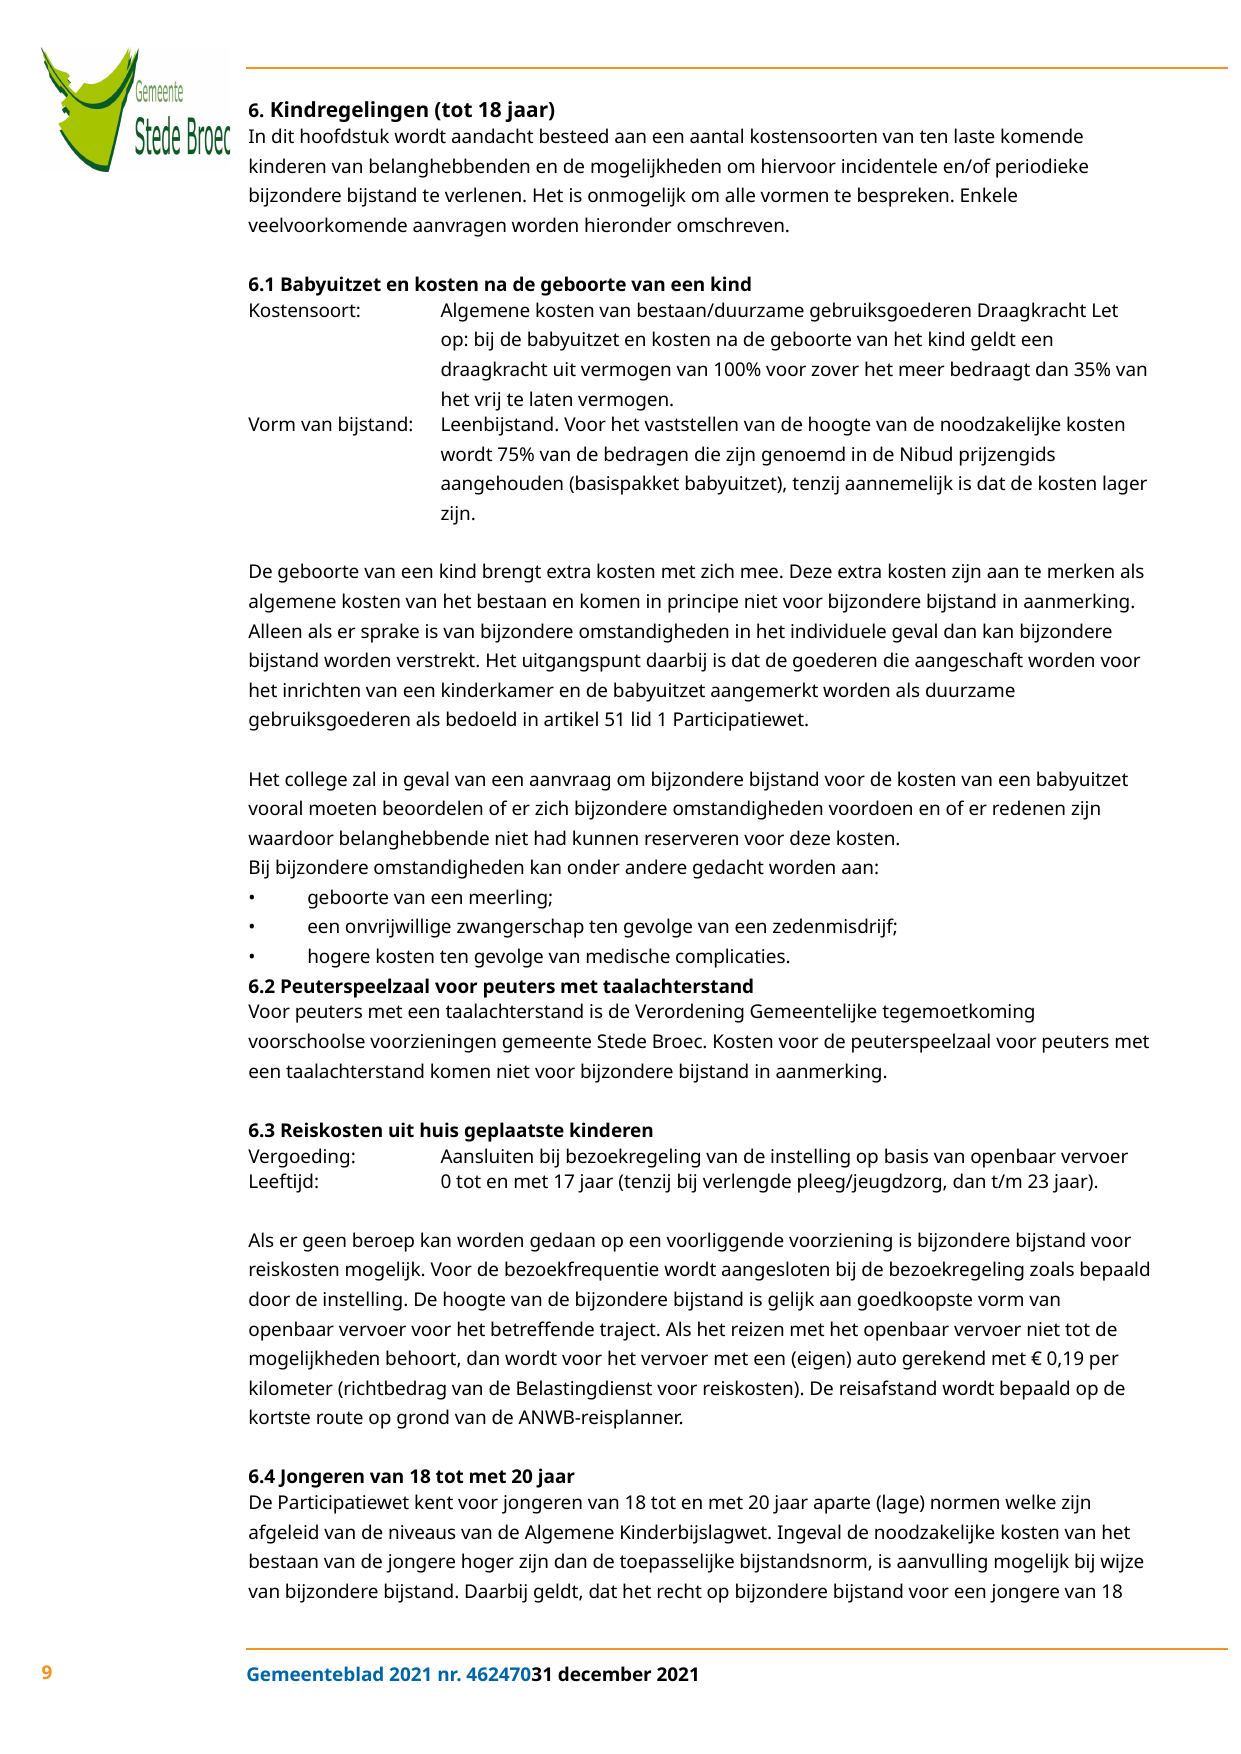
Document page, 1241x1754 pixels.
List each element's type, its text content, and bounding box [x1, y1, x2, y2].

list geboorte van een meerling; [248, 884, 1152, 910]
text Het college zal in geval van een aanvraag om bijzondere bijstand voor de kosten van een babyuitzet vooral moeten beoordelen of er zich bijzondere omstandigheden voordoen en of er redenen zijn waardoor belanghebbende niet had kunnen reserveren voor deze kosten. [248, 766, 1152, 851]
picture [41, 47, 231, 172]
text De Participatiewet kent voor jongeren van 18 tot en met 20 jaar aparte (lage) normen welke zijn afgeleid van de niveaus van de Algemene Kinderbijslagwet. Ingeval de noodzakelijke kosten van het bestaan van de jongere hoger zijn dan de toepasselijke bijstandsnorm, is aanvulling mogelijk bij wijze van bijzondere bijstand. Daarbij geldt, dat het recht op bijzondere bijstand voor een jongere van 18 [248, 1489, 1152, 1604]
text 6.1 Babyuitzet en kosten na de geboorte van een kind [248, 271, 1152, 297]
text Als er geen beroep kan worden gedaan op een voorliggende voorziening is bijzondere bijstand voor reiskosten mogelijk. Voor de bezoekfrequentie wordt aangesloten bij de bezoekregeling zoals bepaald door de instelling. De hoogte van de bijzondere bijstand is gelijk aan goedkoopste vorm van openbaar vervoer voor het betreffende traject. Als het reizen met het openbaar vervoer niet tot de mogelijkheden behoort, dan wordt voor het vervoer met een (eigen) auto gerekend met € 0,19 per kilometer (richtbedrag van de Belastingdienst voor reiskosten). De reisafstand wordt bepaald op de kortste route op grond van de ANWB-reisplanner. [248, 1227, 1152, 1430]
text Voor peuters met een taalachterstand is de Verordening Gemeentelijke tegemoetkoming voorschoolse voorzieningen gemeente Stede Broec. Kosten voor de peuterspeelzaal voor peuters met een taalachterstand komen niet voor bijzondere bijstand in aanmerking. [248, 999, 1152, 1083]
list hogere kosten ten gevolge van medische complicaties. [248, 943, 1152, 969]
table_cell Leenbijstand. Voor het vaststellen van de hoogte van de noodzakelijke kosten wordt 75% van de bedragen die zijn genoemd in de Nibud prijzengids aangehouden (basispakket babyuitzet), tenzij aannemelijk is dat de kosten lager zijn. [440, 411, 1152, 526]
text 6. Kindregelingen (tot 18 jaar) [248, 95, 1152, 123]
text 6.4 Jongeren van 18 tot met 20 jaar [248, 1464, 1152, 1489]
text 6.2 Peuterspeelzaal voor peuters met taalachterstand [248, 973, 1152, 999]
text 6.3 Reiskosten uit huis geplaatste kinderen [248, 1117, 1152, 1143]
text De geboorte van een kind brengt extra kosten met zich mee. Deze extra kosten zijn aan te merken als algemene kosten van het bestaan en komen in principe niet voor bijzondere bijstand in aanmerking. Alleen als er sprake is van bijzondere omstandigheden in het individuele geval dan kan bijzondere bijstand worden verstrekt. Het uitgangspunt daarbij is dat de goederen die aangeschaft worden voor het inrichten van een kinderkamer en de babyuitzet aangemerkt worden als duurzame gebruiksgoederen als bedoeld in artikel 51 lid 1 Participatiewet. [248, 559, 1152, 732]
table_header Algemene kosten van bestaan/duurzame gebruiksgoederen Draagkracht Let op: bij de babyuitzet en kosten na de geboorte van het kind geldt een draagkracht uit vermogen van 100% voor zover het meer bedraagt dan 35% van het vrij te laten vermogen. [440, 297, 1152, 411]
table_header Kostensoort: [248, 297, 440, 411]
text Bij bijzondere omstandigheden kan onder andere gedacht worden aan: [248, 854, 1152, 880]
table_cell Leeftijd: [248, 1169, 440, 1194]
table_cell Vorm van bijstand: [248, 411, 440, 526]
table_header Vergoeding: [248, 1143, 440, 1168]
text In dit hoofdstuk wordt aandacht besteed aan een aantal kostensoorten van ten laste komende kinderen van belanghebbenden en de mogelijkheden om hiervoor incidentele en/of periodieke bijzondere bijstand te verlenen. Het is onmogelijk om alle vormen te bespreken. Enkele veelvoorkomende aanvragen worden hieronder omschreven. [248, 123, 1152, 238]
list een onvrijwillige zwangerschap ten gevolge van een zedenmisdrijf; [248, 914, 1152, 939]
table_header Aansluiten bij bezoekregeling van de instelling op basis van openbaar vervoer [440, 1143, 1152, 1168]
table_cell 0 tot en met 17 jaar (tenzij bij verlengde pleeg/jeugdzorg, dan t/m 23 jaar). [440, 1169, 1152, 1194]
